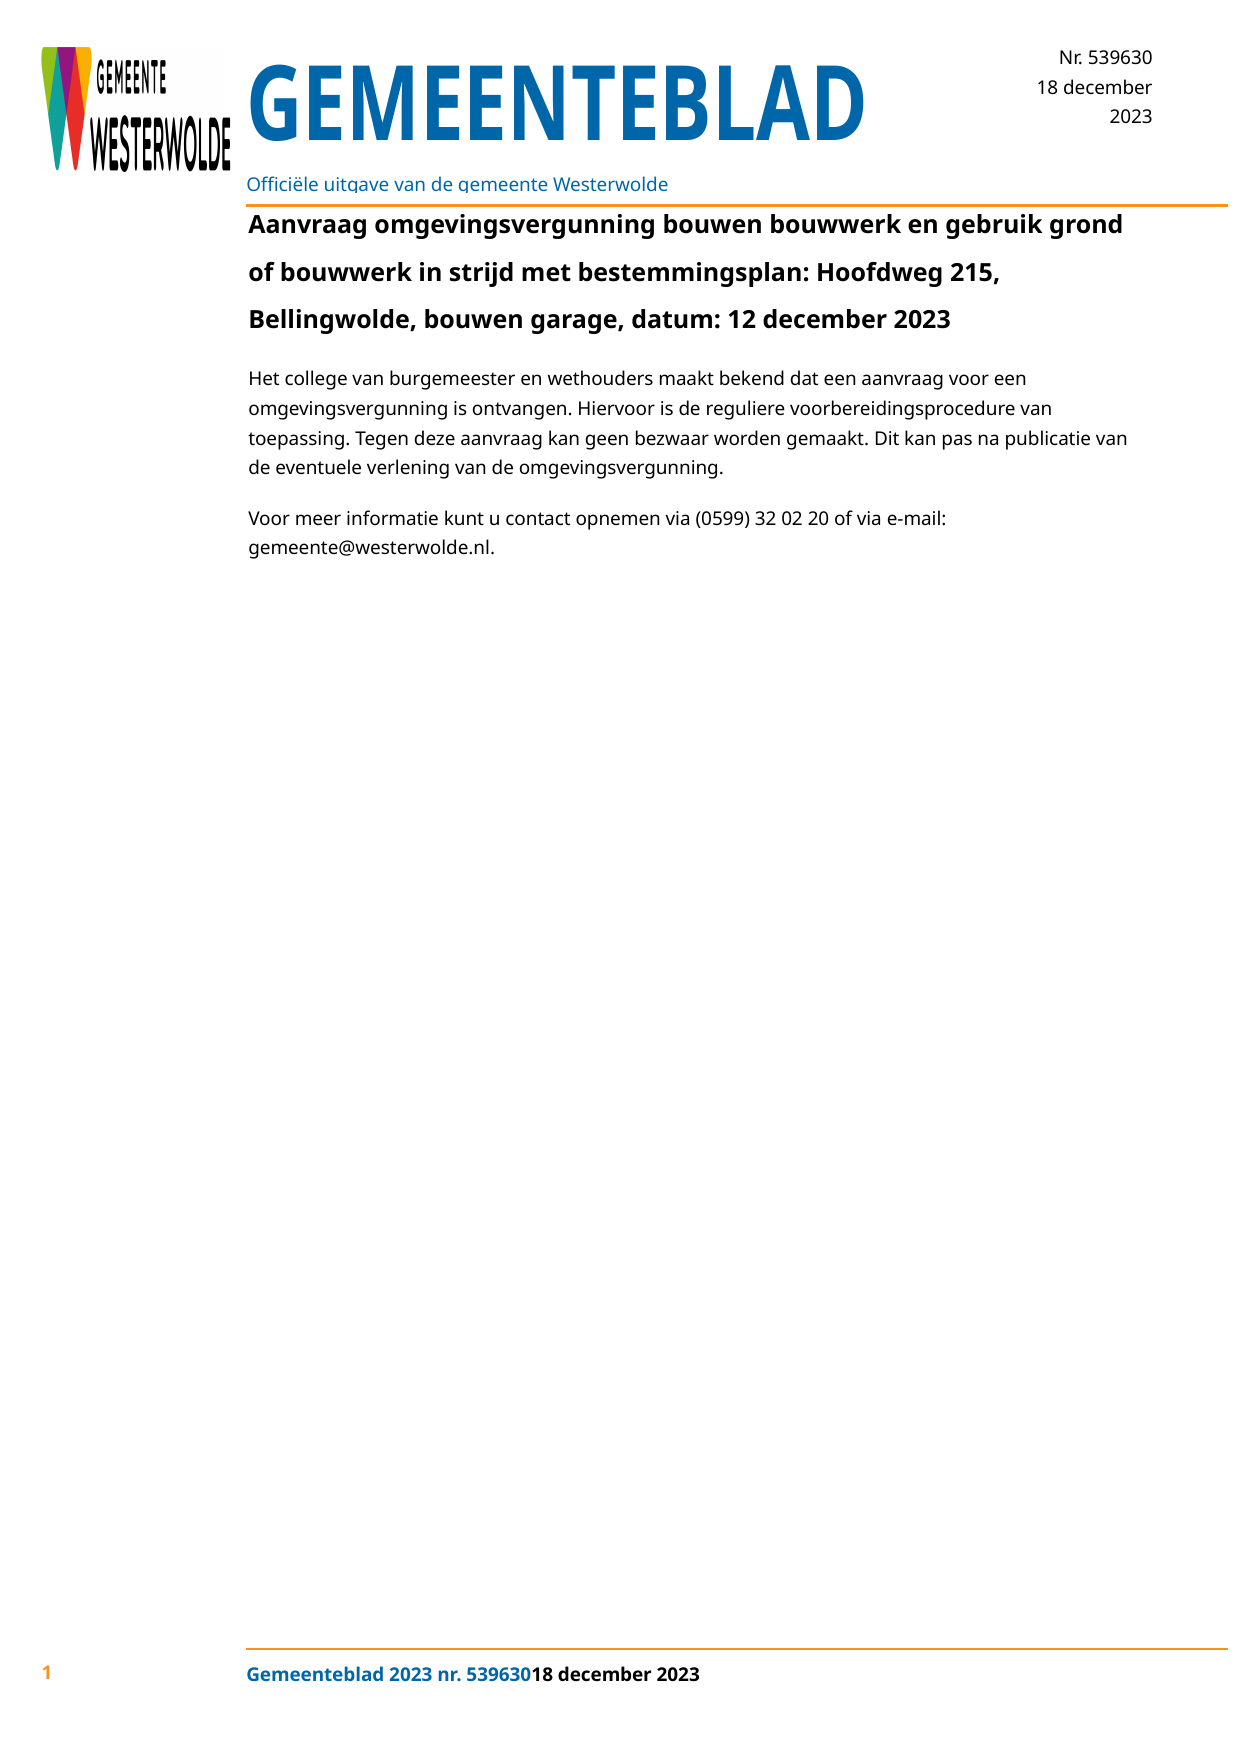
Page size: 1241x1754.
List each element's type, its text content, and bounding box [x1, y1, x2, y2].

text Aanvraag omgevingsvergunning bouwen bouwwerk en gebruik grond of bouwwerk in strijd met bestemmingsplan: Hoofdweg 215, Bellingwolde, bouwen garage, datum: 12 december 2023 [248, 207, 1152, 336]
text Voor meer informatie kunt u contact opnemen via (0599) 32 02 20 of via e-mail: gemeente@westerwolde.nl. [248, 505, 1152, 560]
text Het college van burgemeester en wethouders maakt bekend dat een aanvraag voor een omgevingsvergunning is ontvangen. Hiervoor is de reguliere voorbereidingsprocedure van toepassing. Tegen deze aanvraag kan geen bezwaar worden gemaakt. Dit kan pas na publicatie van de eventuele verlening van de omgevingsvergunning. [248, 366, 1152, 480]
picture [41, 47, 231, 172]
